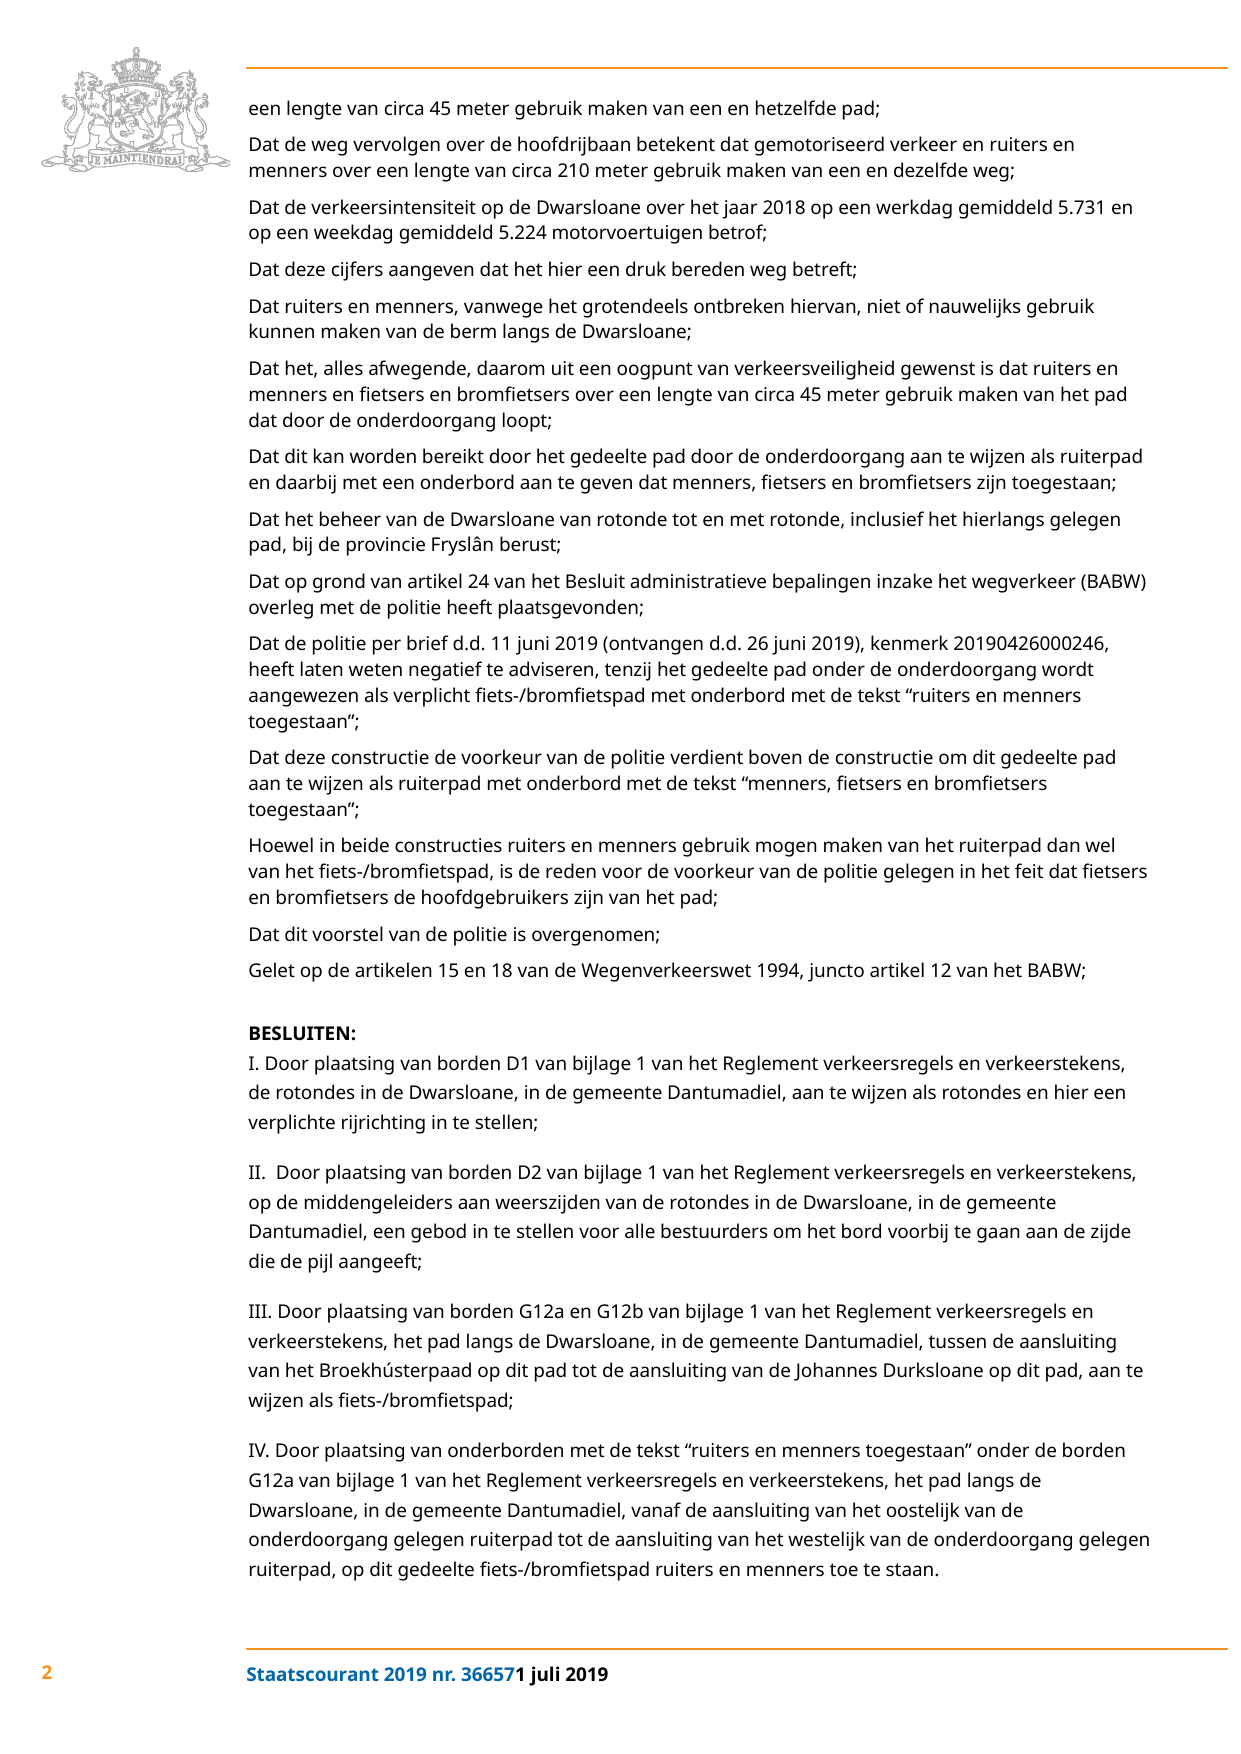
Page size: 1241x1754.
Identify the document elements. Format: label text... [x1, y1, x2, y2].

text IV. Door plaatsing van onderborden met de tekst “ruiters en menners toegestaan” onder de borden G12a van bijlage 1 van het Reglement verkeersregels en verkeerstekens, het pad langs de Dwarsloane, in de gemeente Dantumadiel, vanaf de aansluiting van het oostelijk van de onderdoorgang gelegen ruiterpad tot de aansluiting van het westelijk van de onderdoorgang gelegen ruiterpad, op dit gedeelte fiets-/bromfietspad ruiters en menners toe te staan. [248, 1438, 1152, 1582]
text Hoewel in beide constructies ruiters en menners gebruik mogen maken van het ruiterpad dan wel van het fiets-/bromfietspad, is de reden voor de voorkeur van de politie gelegen in het feit dat fietsers en bromfietsers de hoofdgebruikers zijn van het pad; [248, 833, 1152, 910]
text Dat de politie per brief d.d. 11 juni 2019 (ontvangen d.d. 26 juni 2019), kenmerk 20190426000246, heeft laten weten negatief te adviseren, tenzij het gedeelte pad onder de onderdoorgang wordt aangewezen als verplicht fiets-/bromfietspad met onderbord met de tekst “ruiters en menners toegestaan”; [248, 631, 1152, 733]
text Dat op grond van artikel 24 van het Besluit administratieve bepalingen inzake het wegverkeer (BABW) overleg met de politie heeft plaatsgevonden; [248, 568, 1152, 620]
picture [41, 47, 231, 172]
text Dat het beheer van de Dwarsloane van rotonde tot en met rotonde, inclusief het hierlangs gelegen pad, bij de provincie Fryslân berust; [248, 506, 1152, 557]
text een lengte van circa 45 meter gebruik maken van een en hetzelfde pad; [248, 95, 1152, 121]
text BESLUITEN: [248, 1020, 1152, 1046]
text III. Door plaatsing van borden G12a en G12b van bijlage 1 van het Reglement verkeersregels en verkeerstekens, het pad langs de Dwarsloane, in de gemeente Dantumadiel, tussen de aansluiting van het Broekhústerpaad op dit pad tot de aansluiting van de Johannes Durksloane op dit pad, aan te wijzen als fiets-/bromfietspad; [248, 1298, 1152, 1413]
text Dat dit voorstel van de politie is overgenomen; [248, 921, 1152, 946]
text Dat ruiters en menners, vanwege het grotendeels ontbreken hiervan, niet of nauwelijks gebruik kunnen maken van de berm langs de Dwarsloane; [248, 293, 1152, 344]
text Dat de weg vervolgen over de hoofdrijbaan betekent dat gemotoriseerd verkeer en ruiters en menners over een lengte van circa 210 meter gebruik maken van een en dezelfde weg; [248, 131, 1152, 183]
text Dat deze constructie de voorkeur van de politie verdient boven de constructie om dit gedeelte pad aan te wijzen als ruiterpad met onderbord met de tekst “menners, fietsers en bromfietsers toegestaan”; [248, 744, 1152, 822]
text II. Door plaatsing van borden D2 van bijlage 1 van het Reglement verkeersregels en verkeerstekens, op de middengeleiders aan weerszijden van de rotondes in de Dwarsloane, in de gemeente Dantumadiel, een gebod in te stellen voor alle bestuurders om het bord voorbij te gaan aan de zijde die de pijl aangeeft; [248, 1159, 1152, 1274]
text Dat het, alles afwegende, daarom uit een oogpunt van verkeersveiligheid gewenst is dat ruiters en menners en fietsers en bromfietsers over een lengte van circa 45 meter gebruik maken van het pad dat door de onderdoorgang loopt; [248, 355, 1152, 432]
text Dat dit kan worden bereikt door het gedeelte pad door de onderdoorgang aan te wijzen als ruiterpad en daarbij met een onderbord aan te geven dat menners, fietsers en bromfietsers zijn toegestaan; [248, 443, 1152, 495]
text I. Door plaatsing van borden D1 van bijlage 1 van het Reglement verkeersregels en verkeerstekens, de rotondes in de Dwarsloane, in de gemeente Dantumadiel, aan te wijzen als rotondes en hier een verplichte rijrichting in te stellen; [248, 1050, 1152, 1134]
text Gelet op de artikelen 15 en 18 van de Wegenverkeerswet 1994, juncto artikel 12 van het BABW; [248, 957, 1152, 983]
text Dat deze cijfers aangeven dat het hier een druk bereden weg betreft; [248, 256, 1152, 282]
text Dat de verkeersintensiteit op de Dwarsloane over het jaar 2018 op een werkdag gemiddeld 5.731 en op een weekdag gemiddeld 5.224 motorvoertuigen betrof; [248, 194, 1152, 245]
